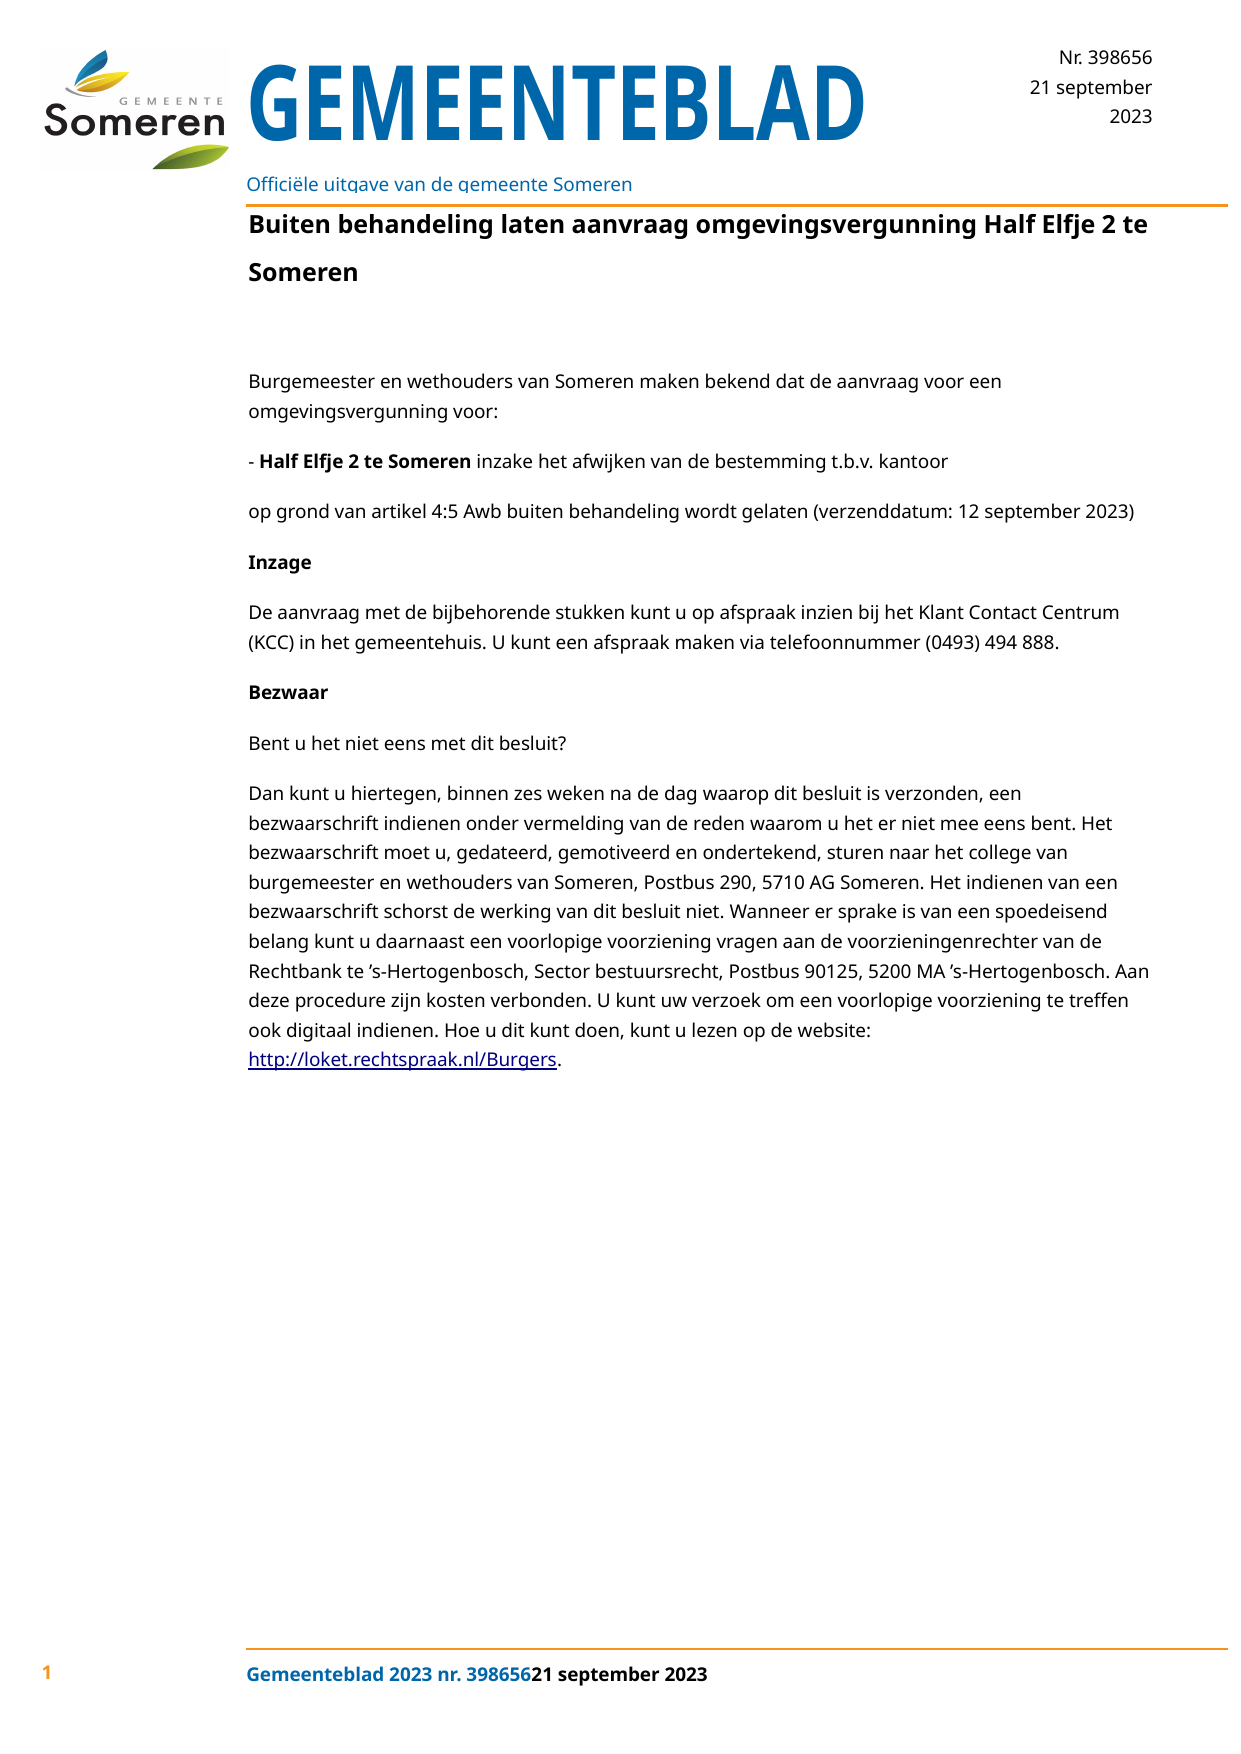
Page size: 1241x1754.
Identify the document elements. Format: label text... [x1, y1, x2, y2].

text Bent u het niet eens met dit besluit? [248, 730, 1152, 756]
text - Half Elfje 2 te Someren inzake het afwijken van de bestemming t.b.v. kantoor [248, 448, 1152, 474]
text Buiten behandeling laten aanvraag omgevingsvergunning Half Elfje 2 te Someren [248, 207, 1152, 288]
text Inzage [248, 549, 1152, 575]
text Bezwaar [248, 679, 1152, 705]
text op grond van artikel 4:5 Awb buiten behandeling wordt gelaten (verzenddatum: 12 september 2023) [248, 499, 1152, 524]
text De aanvraag met de bijbehorende stukken kunt u op afspraak inzien bij het Klant Contact Centrum (KCC) in het gemeentehuis. U kunt een afspraak maken via telefoonnummer (0493) 494 888. [248, 599, 1152, 655]
picture [41, 47, 231, 172]
text Burgemeester en wethouders van Someren maken bekend dat de aanvraag voor een omgevingsvergunning voor: [248, 368, 1152, 424]
text Dan kunt u hiertegen, binnen zes weken na de dag waarop dit besluit is verzonden, een bezwaarschrift indienen onder vermelding van de reden waarom u het er niet mee eens bent. Het bezwaarschrift moet u, gedateerd, gemotiveerd en ondertekend, sturen naar het college van burgemeester en wethouders van Someren, Postbus 290, 5710 AG Someren. Het indienen van een bezwaarschrift schorst de werking van dit besluit niet. Wanneer er sprake is van een spoedeisend belang kunt u daarnaast een voorlopige voorziening vragen aan de voorzieningenrechter van de Rechtbank te ’s-Hertogenbosch, Sector bestuursrecht, Postbus 90125, 5200 MA ’s-Hertogenbosch. Aan deze procedure zijn kosten verbonden. U kunt uw verzoek om een voorlopige voorziening te treffen ook digitaal indienen. Hoe u dit kunt doen, kunt u lezen op de website: http://loket.rechtspraak.nl/Burgers. [248, 780, 1152, 1072]
